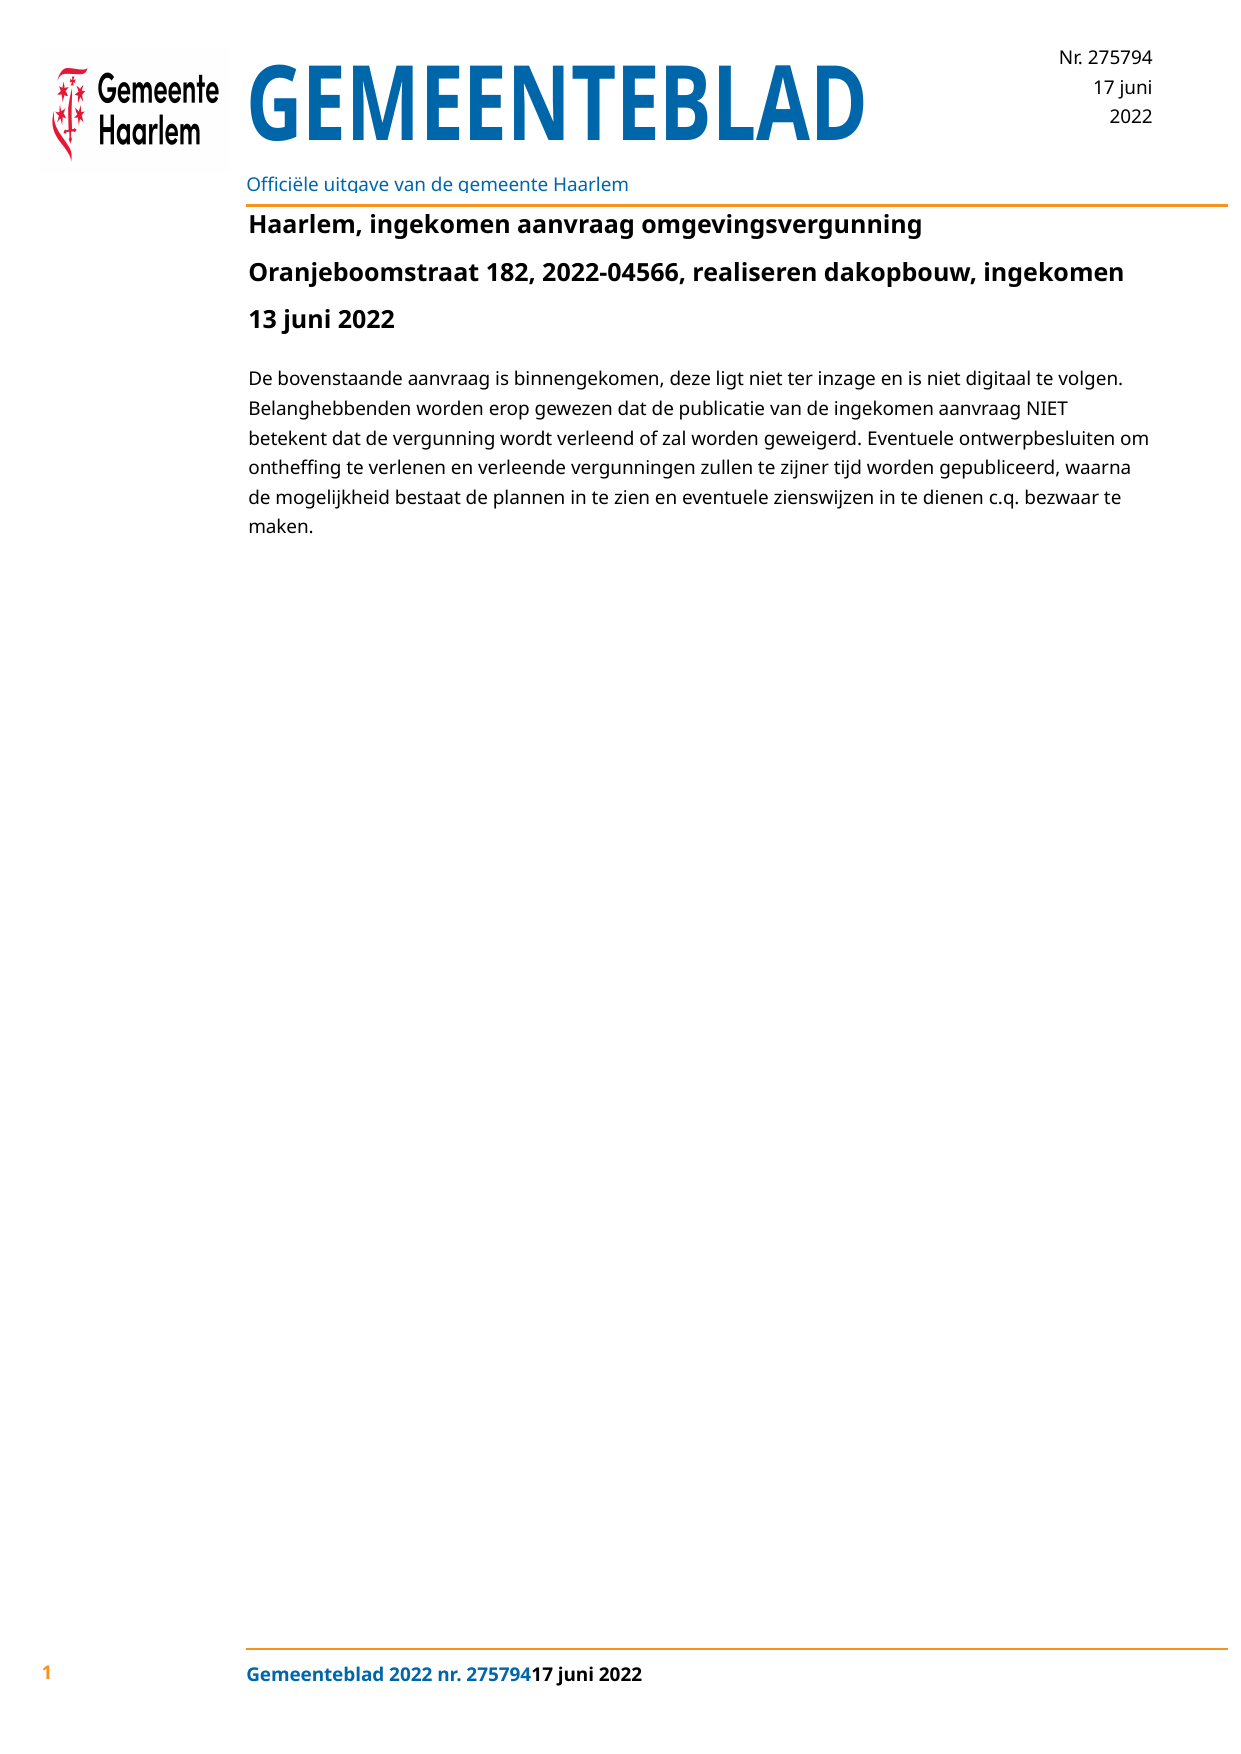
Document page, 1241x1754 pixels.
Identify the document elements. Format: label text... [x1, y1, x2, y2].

picture [41, 47, 231, 172]
text Haarlem, ingekomen aanvraag omgevingsvergunning Oranjeboomstraat 182, 2022-04566, realiseren dakopbouw, ingekomen 13 juni 2022 [248, 207, 1152, 336]
text De bovenstaande aanvraag is binnengekomen, deze ligt niet ter inzage en is niet digitaal te volgen. Belanghebbenden worden erop gewezen dat de publicatie van de ingekomen aanvraag NIET betekent dat de vergunning wordt verleend of zal worden geweigerd. Eventuele ontwerpbesluiten om ontheffing te verlenen en verleende vergunningen zullen te zijner tijd worden gepubliceerd, waarna de mogelijkheid bestaat de plannen in te zien en eventuele zienswijzen in te dienen c.q. bezwaar te maken. [248, 366, 1152, 539]
